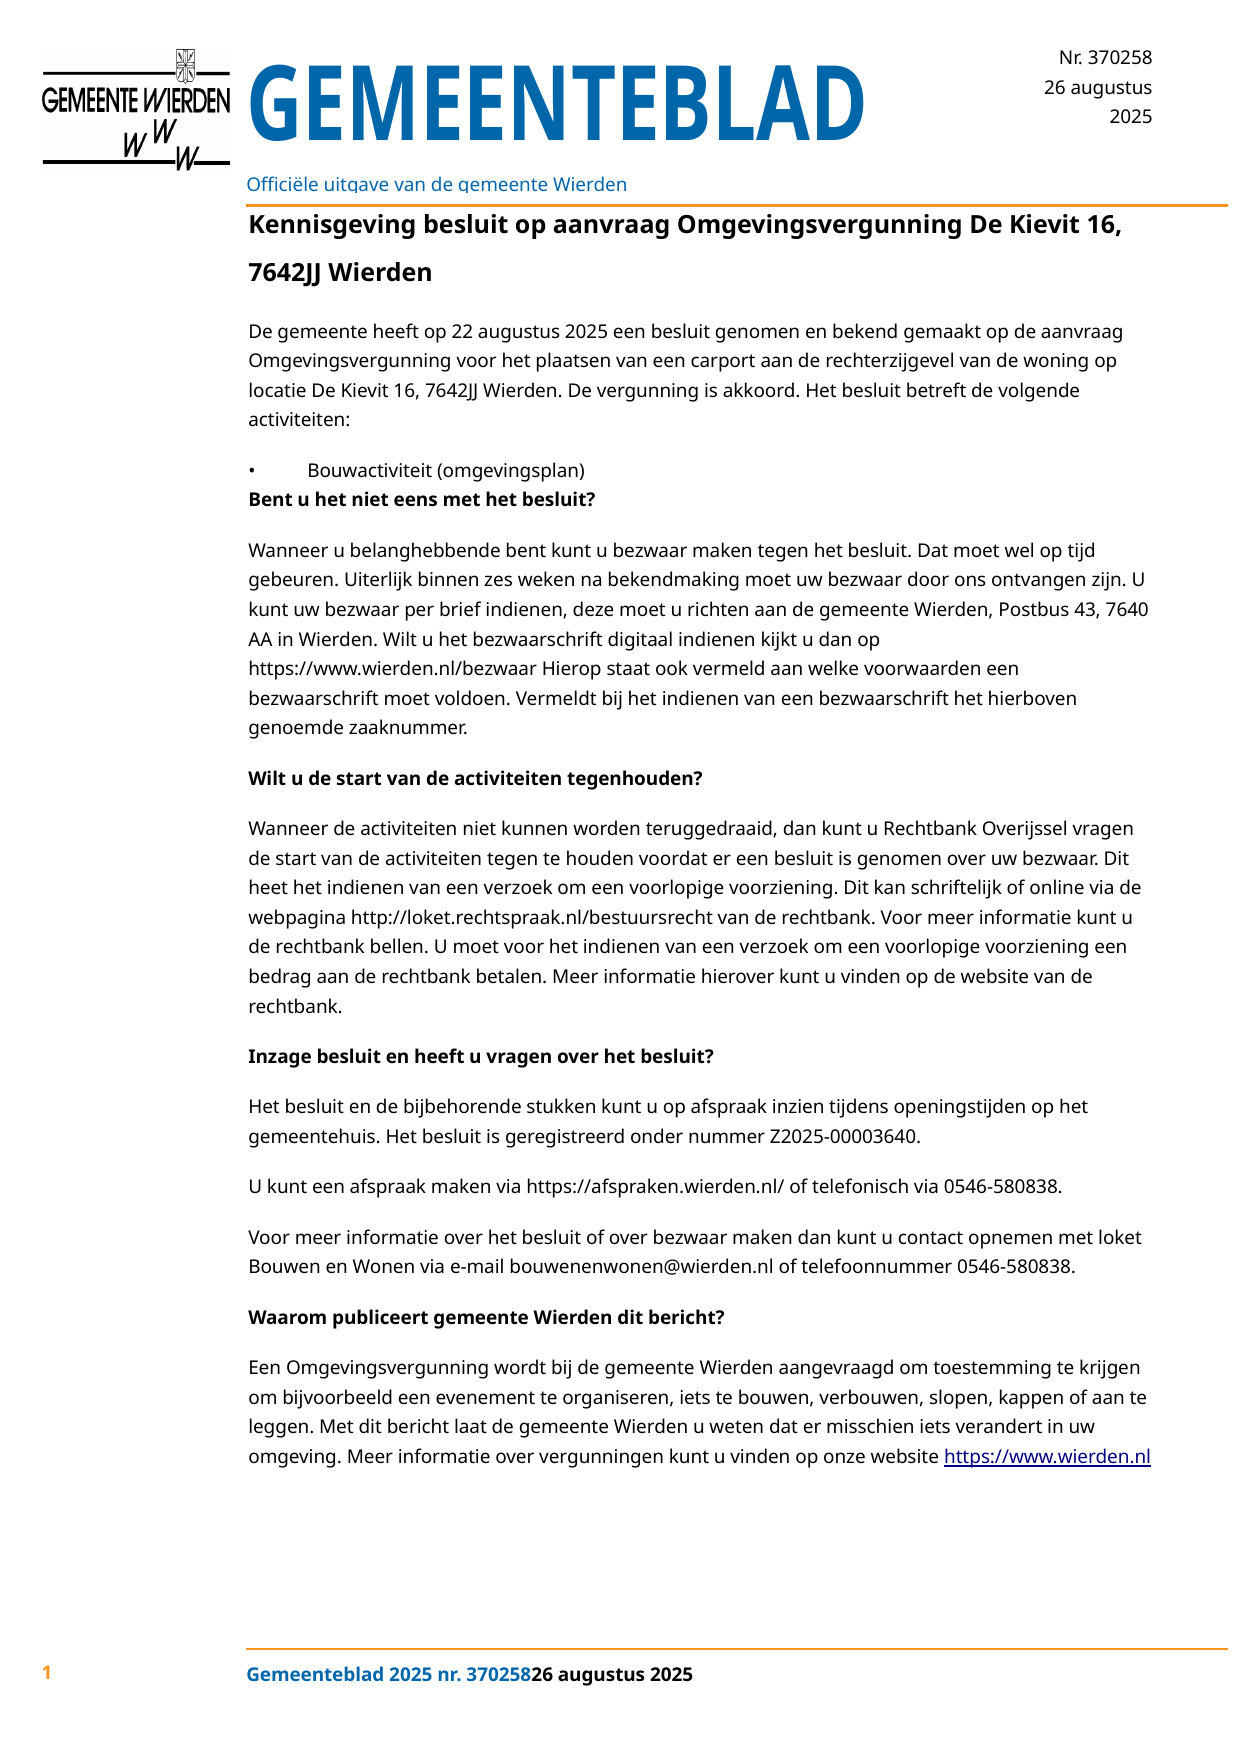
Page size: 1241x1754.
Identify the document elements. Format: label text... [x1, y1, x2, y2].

text Waarom publiceert gemeente Wierden dit bericht? [248, 1304, 1152, 1330]
text Het besluit en de bijbehorende stukken kunt u op afspraak inzien tijdens openingstijden op het gemeentehuis. Het besluit is geregistreerd onder nummer Z2025-00003640. [248, 1094, 1152, 1149]
text Wanneer u belanghebbende bent kunt u bezwaar maken tegen het besluit. Dat moet wel op tijd gebeuren. Uiterlijk binnen zes weken na bekendmaking moet uw bezwaar door ons ontvangen zijn. U kunt uw bezwaar per brief indienen, deze moet u richten aan de gemeente Wierden, Postbus 43, 7640 AA in Wierden. Wilt u het bezwaarschrift digitaal indienen kijkt u dan op https://www.wierden.nl/bezwaar Hierop staat ook vermeld aan welke voorwaarden een bezwaarschrift moet voldoen. Vermeldt bij het indienen van een bezwaarschrift het hierboven genoemde zaaknummer. [248, 537, 1152, 740]
text Een Omgevingsvergunning wordt bij de gemeente Wierden aangevraagd om toestemming te krijgen om bijvoorbeeld een evenement te organiseren, iets te bouwen, verbouwen, slopen, kappen of aan te leggen. Met dit bericht laat de gemeente Wierden u weten dat er misschien iets verandert in uw omgeving. Meer informatie over vergunningen kunt u vinden op onze website https://www.wierden.nl [248, 1354, 1152, 1469]
text Wanneer de activiteiten niet kunnen worden teruggedraaid, dan kunt u Rechtbank Overijssel vragen de start van de activiteiten tegen te houden voordat er een besluit is genomen over uw bezwaar. Dit heet het indienen van een verzoek om een voorlopige voorziening. Dit kan schriftelijk of online via de webpagina http://loket.rechtspraak.nl/bestuursrecht van de rechtbank. Voor meer informatie kunt u de rechtbank bellen. U moet voor het indienen van een verzoek om een voorlopige voorziening een bedrag aan de rechtbank betalen. Meer informatie hierover kunt u vinden op de website van de rechtbank. [248, 815, 1152, 1019]
text Inzage besluit en heeft u vragen over het besluit? [248, 1043, 1152, 1069]
text Bent u het niet eens met het besluit? [248, 487, 1152, 512]
text Wilt u de start van de activiteiten tegenhouden? [248, 765, 1152, 791]
text Voor meer informatie over het besluit of over bezwaar maken dan kunt u contact opnemen met loket Bouwen en Wonen via e-mail bouwenenwonen@wierden.nl of telefoonnummer 0546-580838. [248, 1224, 1152, 1279]
text Kennisgeving besluit op aanvraag Omgevingsvergunning De Kievit 16, 7642JJ Wierden [248, 207, 1152, 288]
picture [41, 47, 231, 172]
list Bouwactiviteit (omgevingsplan) [248, 457, 1152, 483]
text De gemeente heeft op 22 augustus 2025 een besluit genomen en bekend gemaakt op de aanvraag Omgevingsvergunning voor het plaatsen van een carport aan de rechterzijgevel van de woning op locatie De Kievit 16, 7642JJ Wierden. De vergunning is akkoord. Het besluit betreft de volgende activiteiten: [248, 318, 1152, 432]
text U kunt een afspraak maken via https://afspraken.wierden.nl/ of telefonisch via 0546-580838. [248, 1174, 1152, 1199]
